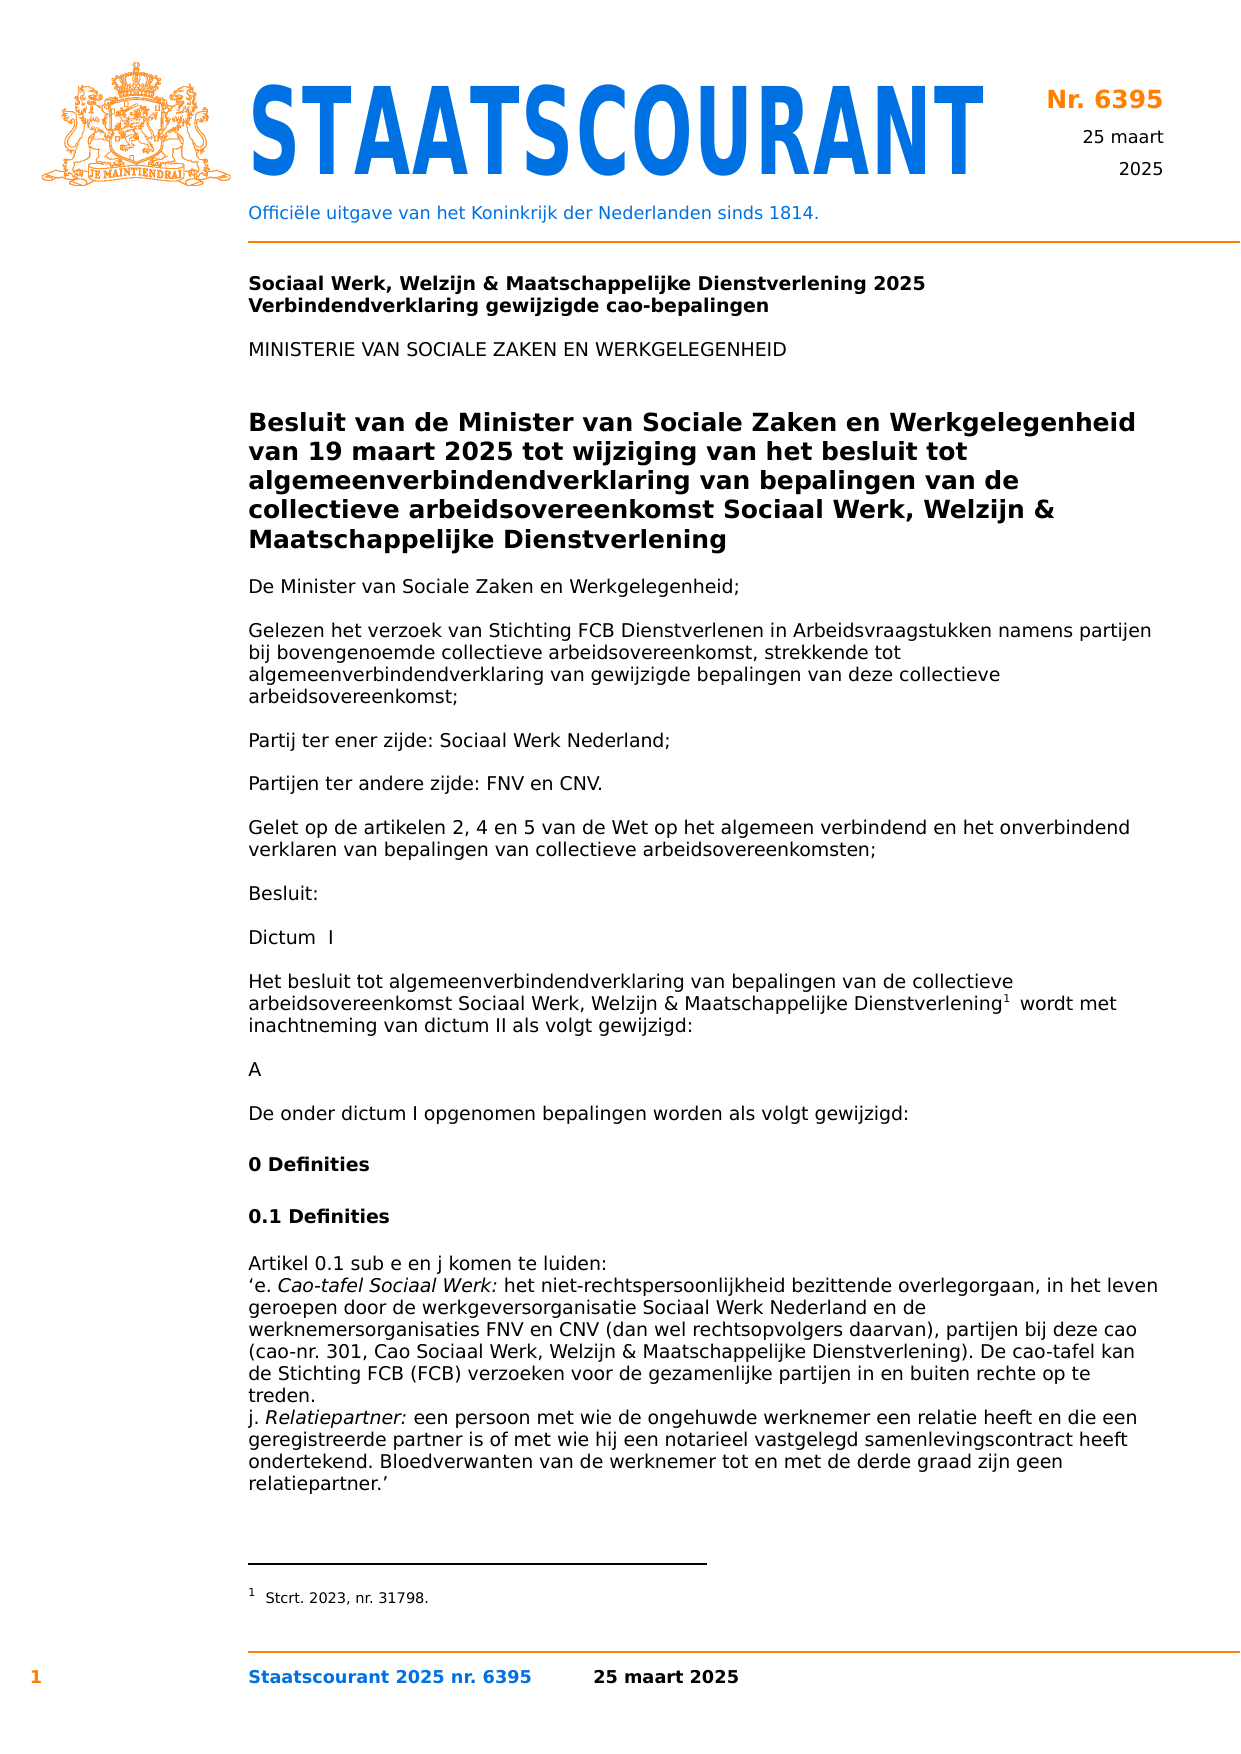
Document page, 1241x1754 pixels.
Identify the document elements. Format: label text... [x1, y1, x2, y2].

table_cell Officiële uitgave van het Koninkrijk der Nederlanden sinds 1814. [248, 203, 1240, 241]
text Gelet op de artikelen 2, 4 en 5 van de Wet op het algemeen verbindend en het onverbindend verklaren van bepalingen van collectieve arbeidsovereenkomsten; [248, 817, 1163, 861]
table_cell 25 maart [998, 121, 1240, 153]
text Artikel 0.1 sub e en j komen te luiden: [248, 1253, 1163, 1275]
text Verbindendverklaring gewijzigde cao-bepalingen [248, 295, 1163, 317]
text Sociaal Werk, Welzijn & Maatschappelijke Dienstverlening 2025 [248, 273, 1163, 295]
picture [41, 62, 231, 186]
text Het besluit tot algemeenverbindendverklaring van bepalingen van de collectieve arbeidsovereenkomst Sociaal Werk, Welzijn & Maatschappelijke Dienstverlening wordt met inachtneming van dictum II als volgt gewijzigd: [248, 971, 1163, 1037]
text ‘e. Cao-tafel Sociaal Werk: het niet-rechtspersoonlijkheid bezittende overlegorgaan, in het leven geroepen door de werkgeversorganisatie Sociaal Werk Nederland en de werknemersorganisaties FNV en CNV (dan wel rechtsopvolgers daarvan), partijen bij deze cao (cao-nr. 301, Cao Sociaal Werk, Welzijn & Maatschappelijke Dienstverlening). De cao-tafel kan de Stichting FCB (FCB) verzoeken voor de gezamenlijke partijen in en buiten rechte op te treden. [248, 1275, 1163, 1407]
subtitle 0 Definities [248, 1154, 1163, 1176]
text Partijen ter andere zijde: FNV en CNV. [248, 773, 1163, 795]
text Partij ter ener zijde: Sociaal Werk Nederland; [248, 729, 1163, 751]
subtitle Besluit van de Minister van Sociale Zaken en Werkgelegenheid van 19 maart 2025 tot wijziging van het besluit tot algemeenverbindendverklaring van bepalingen van de collectieve arbeidsovereenkomst Sociaal Werk, Welzijn & Maatschappelijke Dienstverlening [248, 408, 1163, 554]
text De onder dictum I opgenomen bepalingen worden als volgt gewijzigd: [248, 1102, 1163, 1124]
table_cell 2025 [998, 153, 1240, 203]
text MINISTERIE VAN SOCIALE ZAKEN EN WERKGELEGENHEID [248, 339, 1163, 361]
text j. Relatiepartner: een persoon met wie de ongehuwde werknemer een relatie heeft en die een geregistreerde partner is of met wie hij een notarieel vastgelegd samenlevingscontract heeft ondertekend. Bloedverwanten van de werknemer tot en met de derde graad zijn geen relatiepartner.’ [248, 1407, 1163, 1495]
text Stcrt. 2023, nr. 31798. [248, 1586, 1163, 1608]
table_header STAATSCOURANT [248, 62, 998, 203]
table_header Nr. 6395 [998, 62, 1240, 121]
subtitle 0.1 Definities [248, 1206, 1163, 1228]
text Besluit: [248, 883, 1163, 905]
text A [248, 1058, 1163, 1081]
text Dictum I [248, 927, 1163, 949]
text De Minister van Sociale Zaken en Werkgelegenheid; [248, 576, 1163, 598]
text Gelezen het verzoek van Stichting FCB Dienstverlenen in Arbeidsvraagstukken namens partijen bij bovengenoemde collectieve arbeidsovereenkomst, strekkende tot algemeenverbindendverklaring van gewijzigde bepalingen van deze collectieve arbeidsovereenkomst; [248, 620, 1163, 708]
table_header [25, 62, 248, 241]
